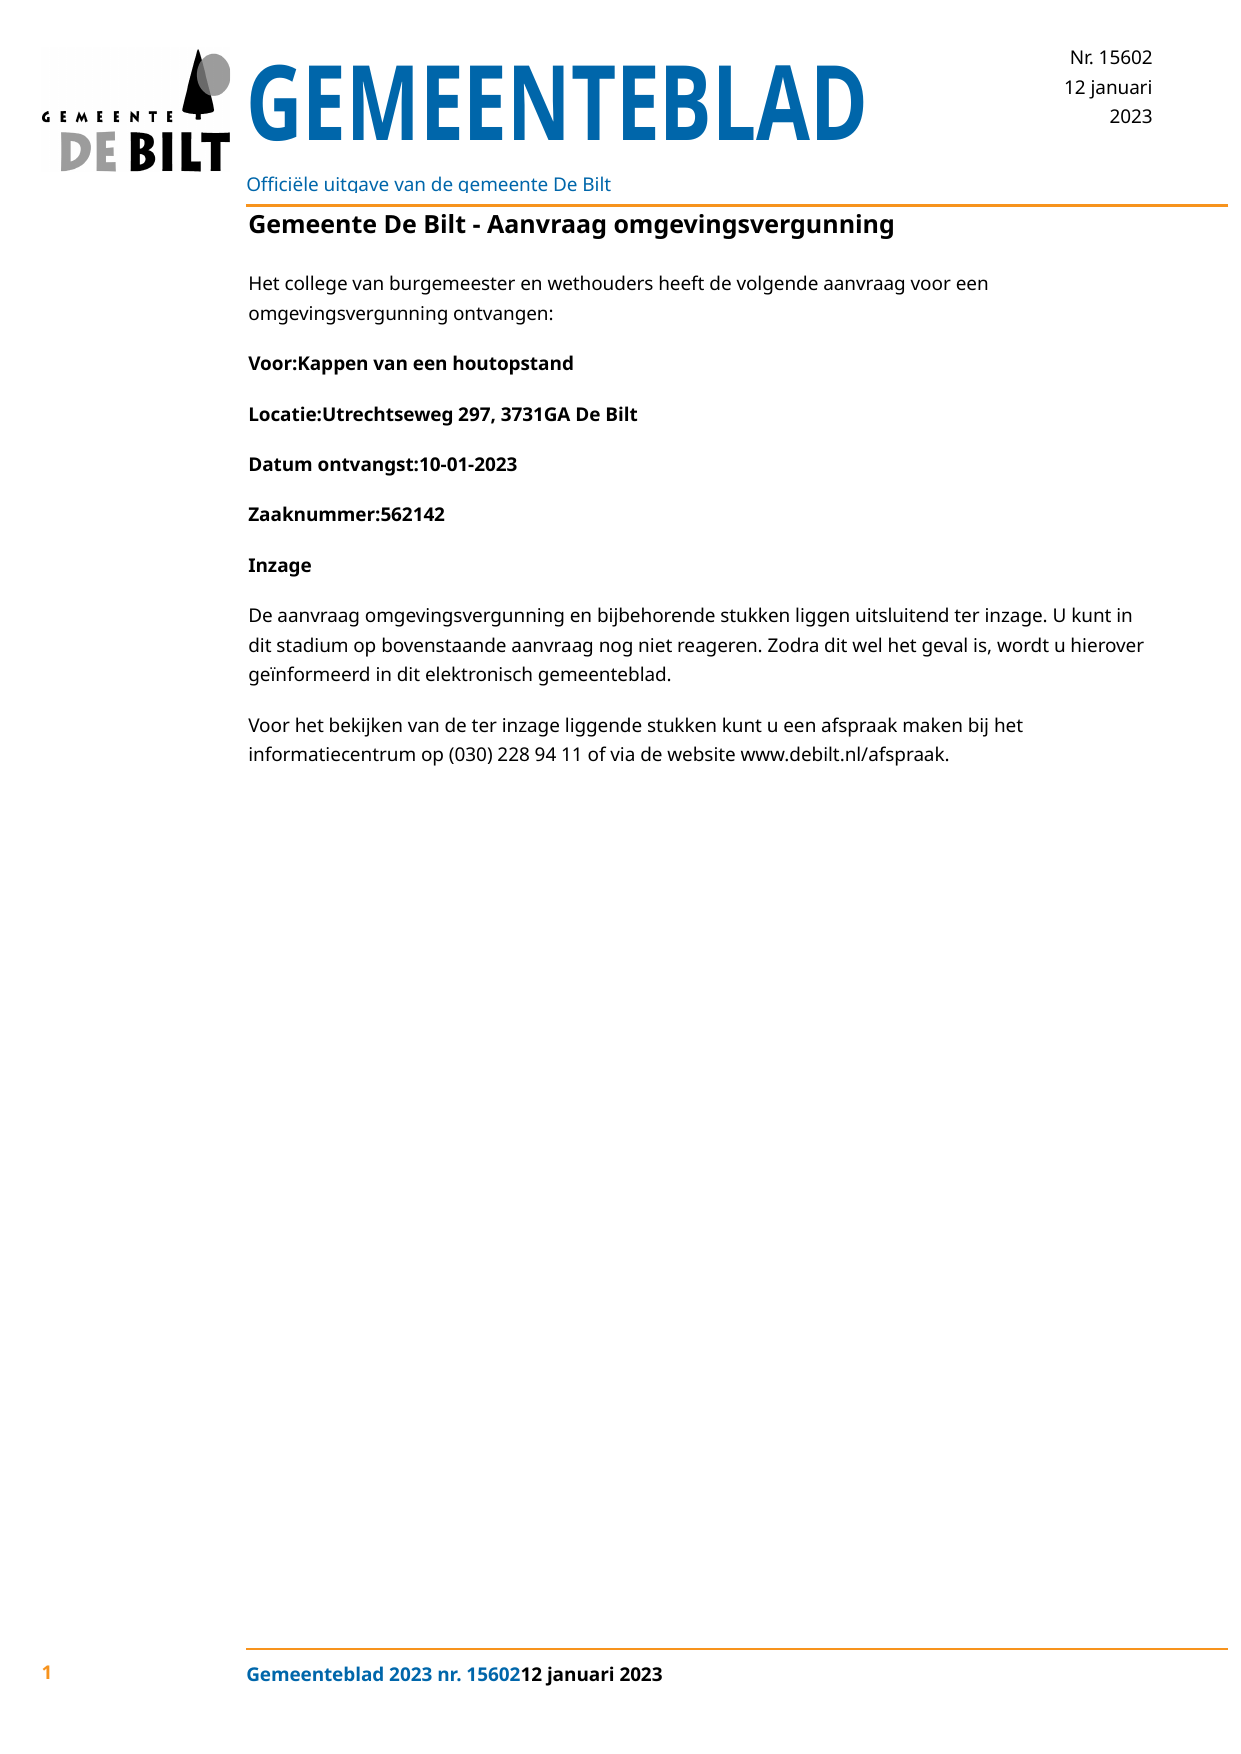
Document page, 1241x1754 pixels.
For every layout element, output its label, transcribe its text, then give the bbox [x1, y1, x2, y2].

text Voor het bekijken van de ter inzage liggende stukken kunt u een afspraak maken bij het informatiecentrum op (030) 228 94 11 of via de website www.debilt.nl/afspraak. [248, 712, 1152, 767]
text Zaaknummer:562142 [248, 502, 1152, 527]
text Inzage [248, 552, 1152, 578]
text Locatie:Utrechtseweg 297, 3731GA De Bilt [248, 401, 1152, 426]
text Datum ontvangst:10-01-2023 [248, 451, 1152, 477]
text Gemeente De Bilt - Aanvraag omgevingsvergunning [248, 207, 1152, 241]
text Voor:Kappen van een houtopstand [248, 350, 1152, 376]
text De aanvraag omgevingsvergunning en bijbehorende stukken liggen uitsluitend ter inzage. U kunt in dit stadium op bovenstaande aanvraag nog niet reageren. Zodra dit wel het geval is, wordt u hierover geïnformeerd in dit elektronisch gemeenteblad. [248, 602, 1152, 687]
text Het college van burgemeester en wethouders heeft de volgende aanvraag voor een omgevingsvergunning ontvangen: [248, 270, 1152, 326]
picture [41, 47, 231, 172]
